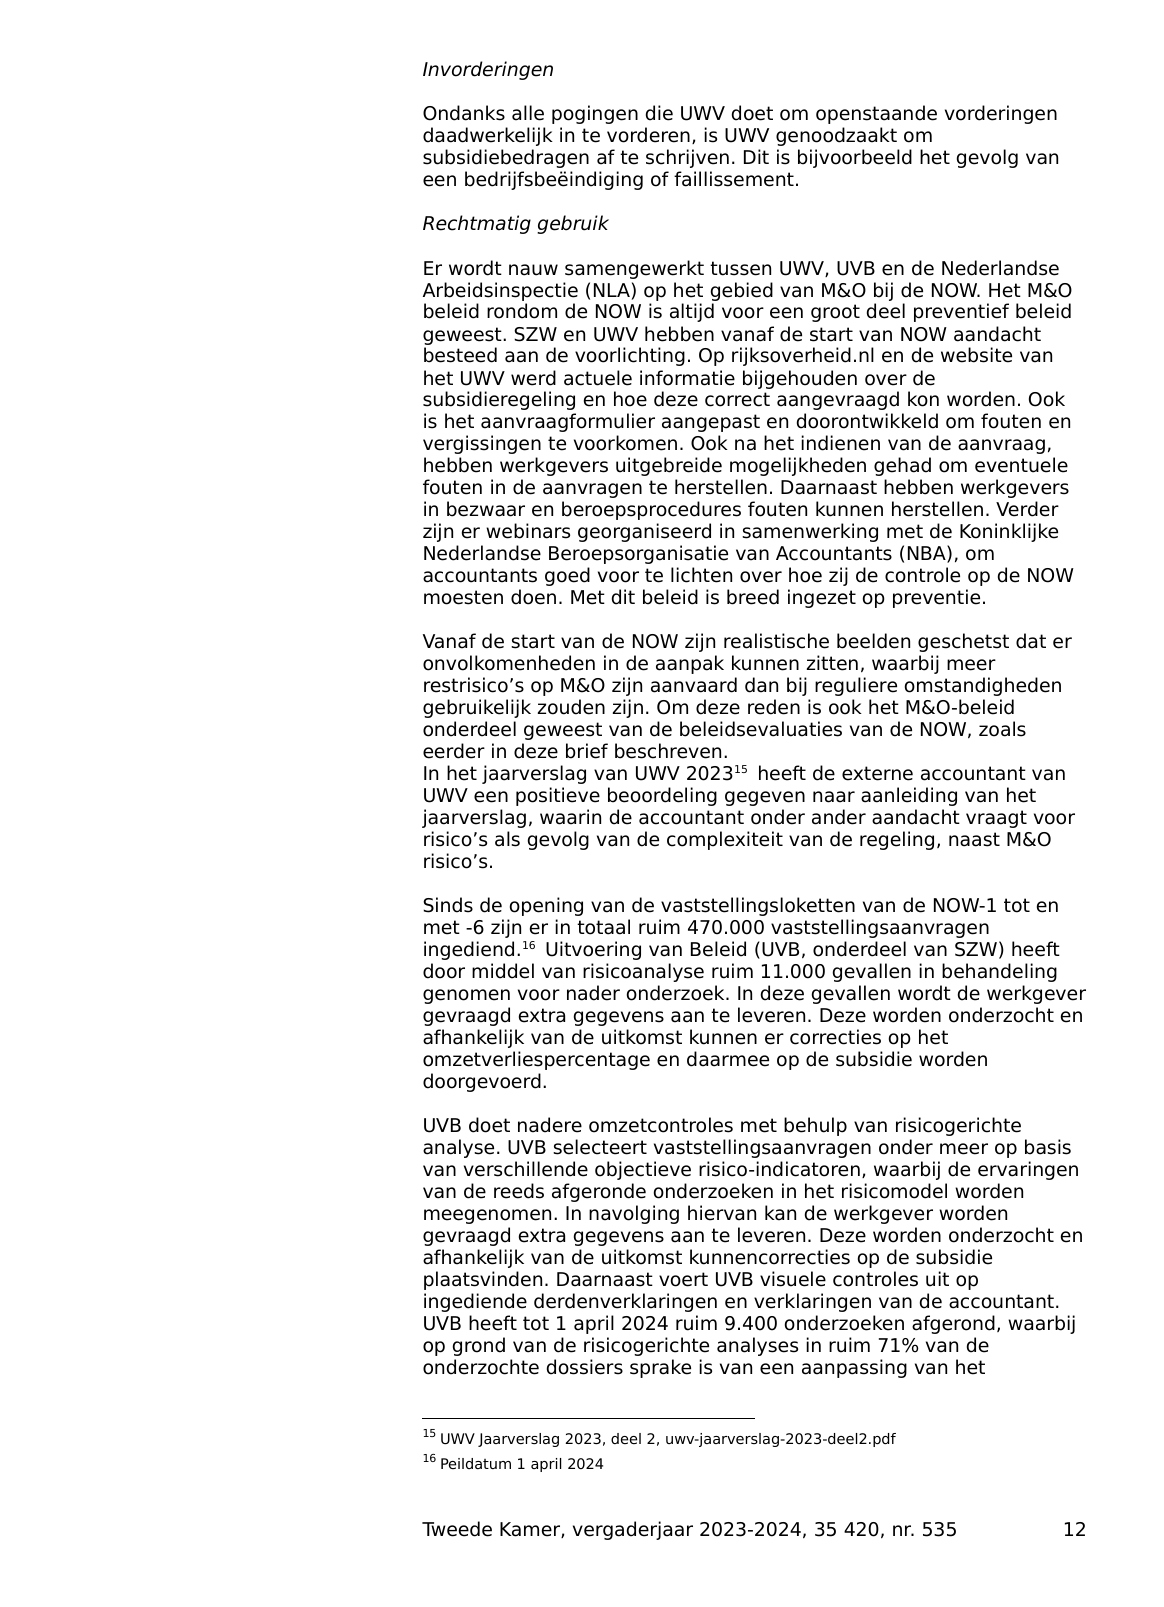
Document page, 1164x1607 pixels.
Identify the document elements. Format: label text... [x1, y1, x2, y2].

text Sinds de opening van de vaststellingsloketten van de NOW-1 tot en met -6 zijn er in totaal ruim 470.000 vaststellingsaanvragen ingediend. Uitvoering van Beleid (UVB, onderdeel van SZW) heeft door middel van risicoanalyse ruim 11.000 gevallen in behandeling genomen voor nader onderzoek. In deze gevallen wordt de werkgever gevraagd extra gegevens aan te leveren. Deze worden onderzocht en afhankelijk van de uitkomst kunnen er correcties op het omzetverliespercentage en daarmee op de subsidie worden doorgevoerd. [422, 895, 1087, 1093]
text UVB doet nadere omzetcontroles met behulp van risicogerichte analyse. UVB selecteert vaststellingsaanvragen onder meer op basis van verschillende objectieve risico-indicatoren, waarbij de ervaringen van de reeds afgeronde onderzoeken in het risicomodel worden meegenomen. In navolging hiervan kan de werkgever worden gevraagd extra gegevens aan te leveren. Deze worden onderzocht en afhankelijk van de uitkomst kunnencorrecties op de subsidie plaatsvinden. Daarnaast voert UVB visuele controles uit op ingediende derdenverklaringen en verklaringen van de accountant. [422, 1115, 1087, 1313]
text UVB heeft tot 1 april 2024 ruim 9.400 onderzoeken afgerond, waarbij op grond van de risicogerichte analyses in ruim 71% van de onderzochte dossiers sprake is van een aanpassing van het [422, 1313, 1087, 1379]
text Ondanks alle pogingen die UWV doet om openstaande vorderingen daadwerkelijk in te vorderen, is UWV genoodzaakt om subsidiebedragen af te schrijven. Dit is bijvoorbeeld het gevolg van een bedrijfsbeëindiging of faillissement. [422, 103, 1087, 191]
text UWV Jaarverslag 2023, deel 2, uwv-jaarverslag-2023-deel2.pdf [422, 1427, 1087, 1449]
text Er wordt nauw samengewerkt tussen UWV, UVB en de Nederlandse Arbeidsinspectie (NLA) op het gebied van M&O bij de NOW. Het M&O beleid rondom de NOW is altijd voor een groot deel preventief beleid geweest. SZW en UWV hebben vanaf de start van NOW aandacht besteed aan de voorlichting. Op rijksoverheid.nl en de website van het UWV werd actuele informatie bijgehouden over de subsidieregeling en hoe deze correct aangevraagd kon worden. Ook is het aanvraagformulier aangepast en doorontwikkeld om fouten en vergissingen te voorkomen. Ook na het indienen van de aanvraag, hebben werkgevers uitgebreide mogelijkheden gehad om eventuele fouten in de aanvragen te herstellen. Daarnaast hebben werkgevers in bezwaar en beroepsprocedures fouten kunnen herstellen. Verder zijn er webinars georganiseerd in samenwerking met de Koninklijke Nederlandse Beroepsorganisatie van Accountants (NBA), om accountants goed voor te lichten over hoe zij de controle op de NOW moesten doen. Met dit beleid is breed ingezet op preventie. [422, 257, 1087, 609]
text Vanaf de start van de NOW zijn realistische beelden geschetst dat er onvolkomenheden in de aanpak kunnen zitten, waarbij meer restrisico’s op M&O zijn aanvaard dan bij reguliere omstandigheden gebruikelijk zouden zijn. Om deze reden is ook het M&O-beleid onderdeel geweest van de beleidsevaluaties van de NOW, zoals eerder in deze brief beschreven. [422, 631, 1087, 763]
text Peildatum 1 april 2024 [422, 1452, 1087, 1474]
subtitle Rechtmatig gebruik [422, 213, 1087, 235]
text In het jaarverslag van UWV 2023 heeft de externe accountant van UWV een positieve beoordeling gegeven naar aanleiding van het jaarverslag, waarin de accountant onder ander aandacht vraagt voor risico’s als gevolg van de complexiteit van de regeling, naast M&O risico’s. [422, 763, 1087, 873]
subtitle Invorderingen [422, 59, 1087, 81]
